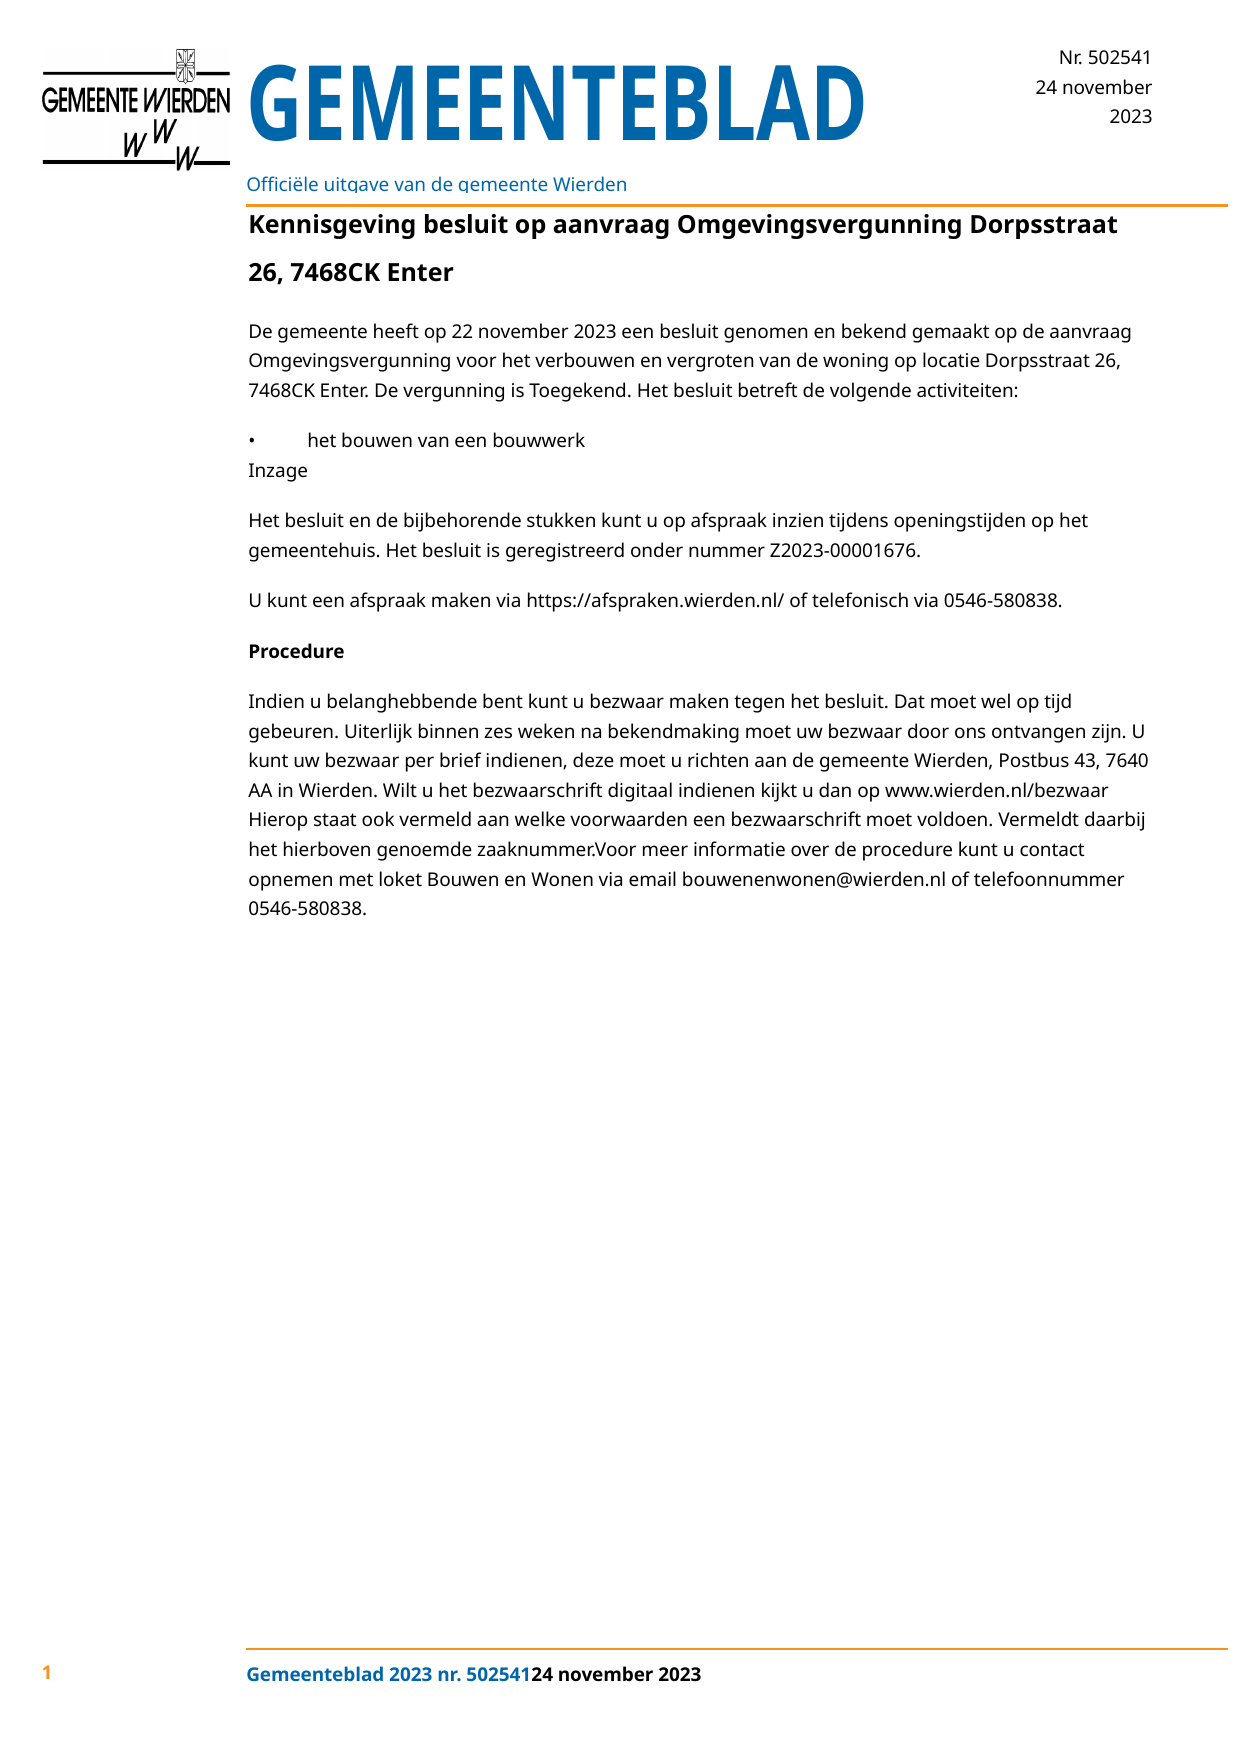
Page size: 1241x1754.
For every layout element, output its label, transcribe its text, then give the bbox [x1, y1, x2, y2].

text U kunt een afspraak maken via https://afspraken.wierden.nl/ of telefonisch via 0546-580838. [248, 587, 1152, 613]
picture [41, 47, 231, 172]
text Inzage [248, 457, 1152, 483]
text Het besluit en de bijbehorende stukken kunt u op afspraak inzien tijdens openingstijden op het gemeentehuis. Het besluit is geregistreerd onder nummer Z2023-00001676. [248, 507, 1152, 563]
text Procedure [248, 638, 1152, 664]
text Kennisgeving besluit op aanvraag Omgevingsvergunning Dorpsstraat 26, 7468CK Enter [248, 207, 1152, 288]
text Indien u belanghebbende bent kunt u bezwaar maken tegen het besluit. Dat moet wel op tijd gebeuren. Uiterlijk binnen zes weken na bekendmaking moet uw bezwaar door ons ontvangen zijn. U kunt uw bezwaar per brief indienen, deze moet u richten aan de gemeente Wierden, Postbus 43, 7640 AA in Wierden. Wilt u het bezwaarschrift digitaal indienen kijkt u dan op www.wierden.nl/bezwaar Hierop staat ook vermeld aan welke voorwaarden een bezwaarschrift moet voldoen. Vermeldt daarbij het hierboven genoemde zaaknummer.Voor meer informatie over de procedure kunt u contact opnemen met loket Bouwen en Wonen via email bouwenenwonen@wierden.nl of telefoonnummer 0546-580838. [248, 688, 1152, 921]
text De gemeente heeft op 22 november 2023 een besluit genomen en bekend gemaakt op de aanvraag Omgevingsvergunning voor het verbouwen en vergroten van de woning op locatie Dorpsstraat 26, 7468CK Enter. De vergunning is Toegekend. Het besluit betreft de volgende activiteiten: [248, 318, 1152, 403]
list het bouwen van een bouwwerk [248, 427, 1152, 453]
